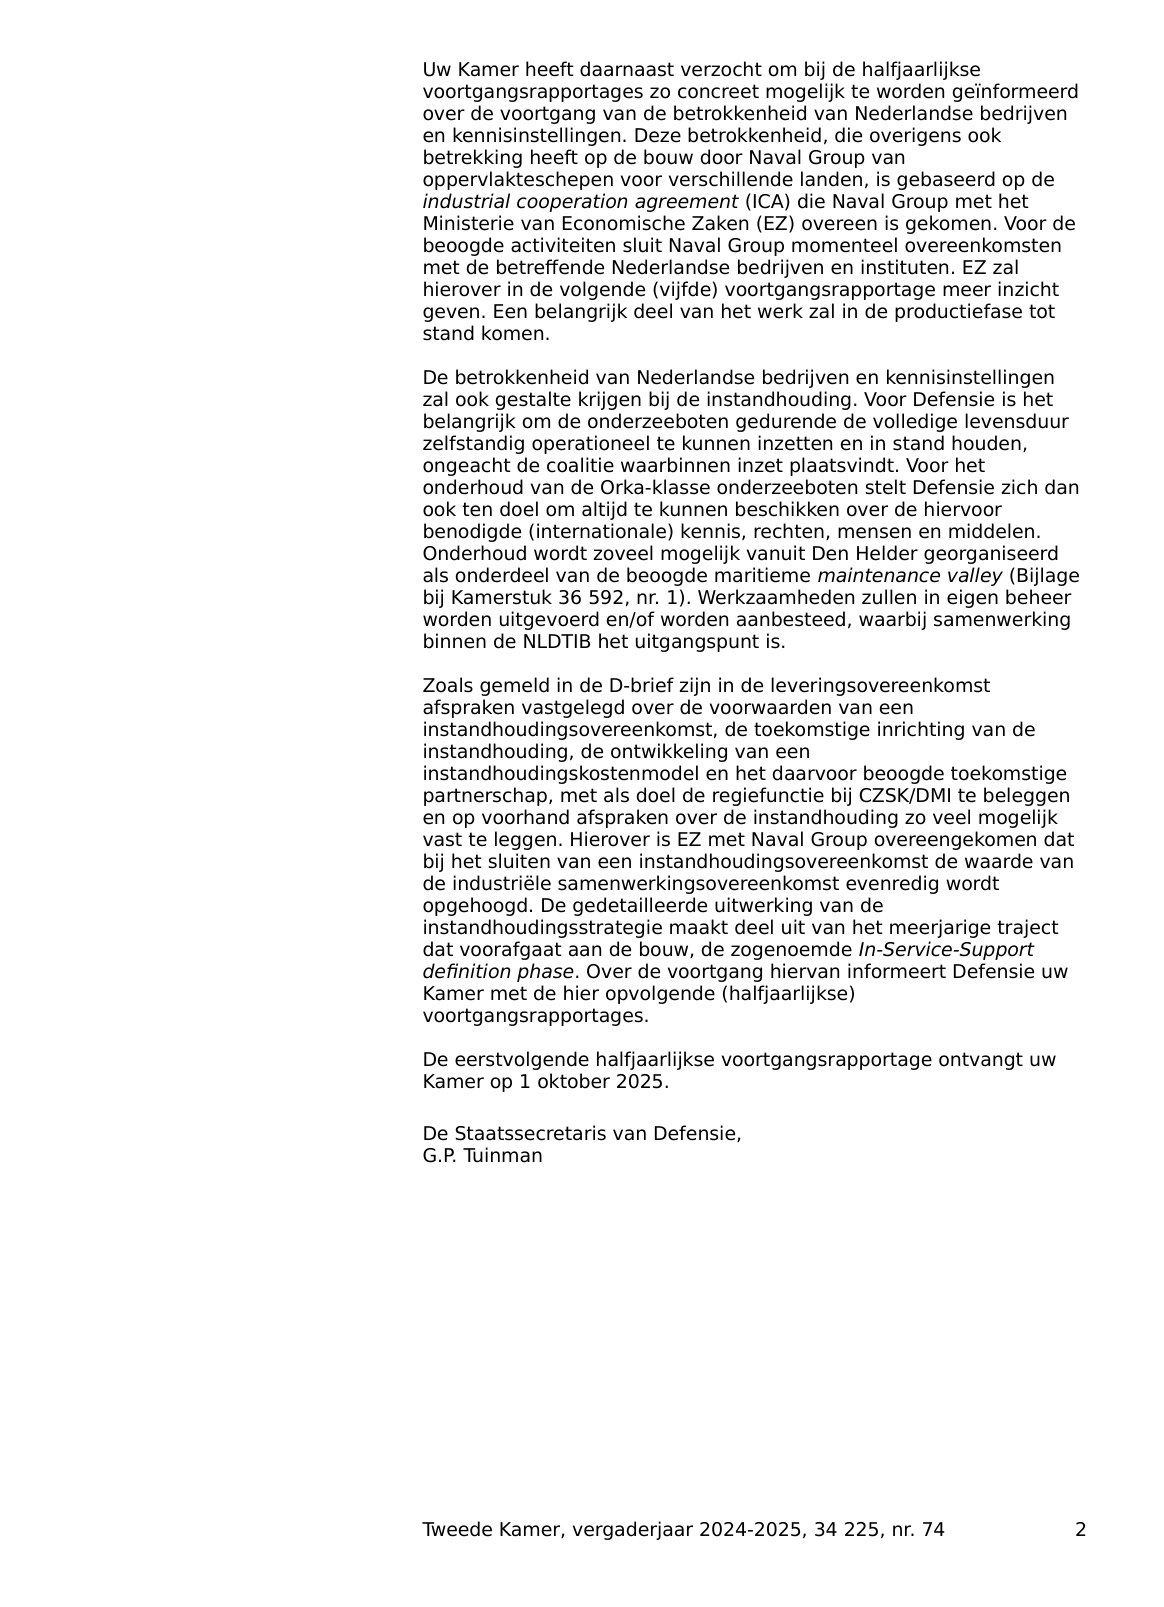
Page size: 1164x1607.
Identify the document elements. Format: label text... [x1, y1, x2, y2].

text De eerstvolgende halfjaarlijkse voortgangsrapportage ontvangt uw Kamer op 1 oktober 2025. [422, 1049, 1087, 1093]
text Zoals gemeld in de D-brief zijn in de leveringsovereenkomst afspraken vastgelegd over de voorwaarden van een instandhoudingsovereenkomst, de toekomstige inrichting van de instandhouding, de ontwikkeling van een instandhoudingskostenmodel en het daarvoor beoogde toekomstige partnerschap, met als doel de regiefunctie bij CZSK/DMI te beleggen en op voorhand afspraken over de instandhouding zo veel mogelijk vast te leggen. Hierover is EZ met Naval Group overeengekomen dat bij het sluiten van een instandhoudingsovereenkomst de waarde van de industriële samenwerkingsovereenkomst evenredig wordt opgehoogd. De gedetailleerde uitwerking van de instandhoudingsstrategie maakt deel uit van het meerjarige traject dat voorafgaat aan de bouw, de zogenoemde In-Service-Support definition phase. Over de voortgang hiervan informeert Defensie uw Kamer met de hier opvolgende (halfjaarlijkse) voortgangsrapportages. [422, 675, 1087, 1027]
text Uw Kamer heeft daarnaast verzocht om bij de halfjaarlijkse voortgangsrapportages zo concreet mogelijk te worden geïnformeerd over de voortgang van de betrokkenheid van Nederlandse bedrijven en kennisinstellingen. Deze betrokkenheid, die overigens ook betrekking heeft op de bouw door Naval Group van oppervlakteschepen voor verschillende landen, is gebaseerd op de industrial cooperation agreement (ICA) die Naval Group met het Ministerie van Economische Zaken (EZ) overeen is gekomen. Voor de beoogde activiteiten sluit Naval Group momenteel overeenkomsten met de betreffende Nederlandse bedrijven en instituten. EZ zal hierover in de volgende (vijfde) voortgangsrapportage meer inzicht geven. Een belangrijk deel van het werk zal in de productiefase tot stand komen. [422, 59, 1087, 345]
text De Staatssecretaris van Defensie, G.P. Tuinman [422, 1123, 1087, 1167]
text De betrokkenheid van Nederlandse bedrijven en kennisinstellingen zal ook gestalte krijgen bij de instandhouding. Voor Defensie is het belangrijk om de onderzeeboten gedurende de volledige levensduur zelfstandig operationeel te kunnen inzetten en in stand houden, ongeacht de coalitie waarbinnen inzet plaatsvindt. Voor het onderhoud van de Orka-klasse onderzeeboten stelt Defensie zich dan ook ten doel om altijd te kunnen beschikken over de hiervoor benodigde (internationale) kennis, rechten, mensen en middelen. Onderhoud wordt zoveel mogelijk vanuit Den Helder georganiseerd als onderdeel van de beoogde maritieme maintenance valley (Bijlage bij Kamerstuk 36 592, nr. 1). Werkzaamheden zullen in eigen beheer worden uitgevoerd en/of worden aanbesteed, waarbij samenwerking binnen de NLDTIB het uitgangspunt is. [422, 367, 1087, 653]
